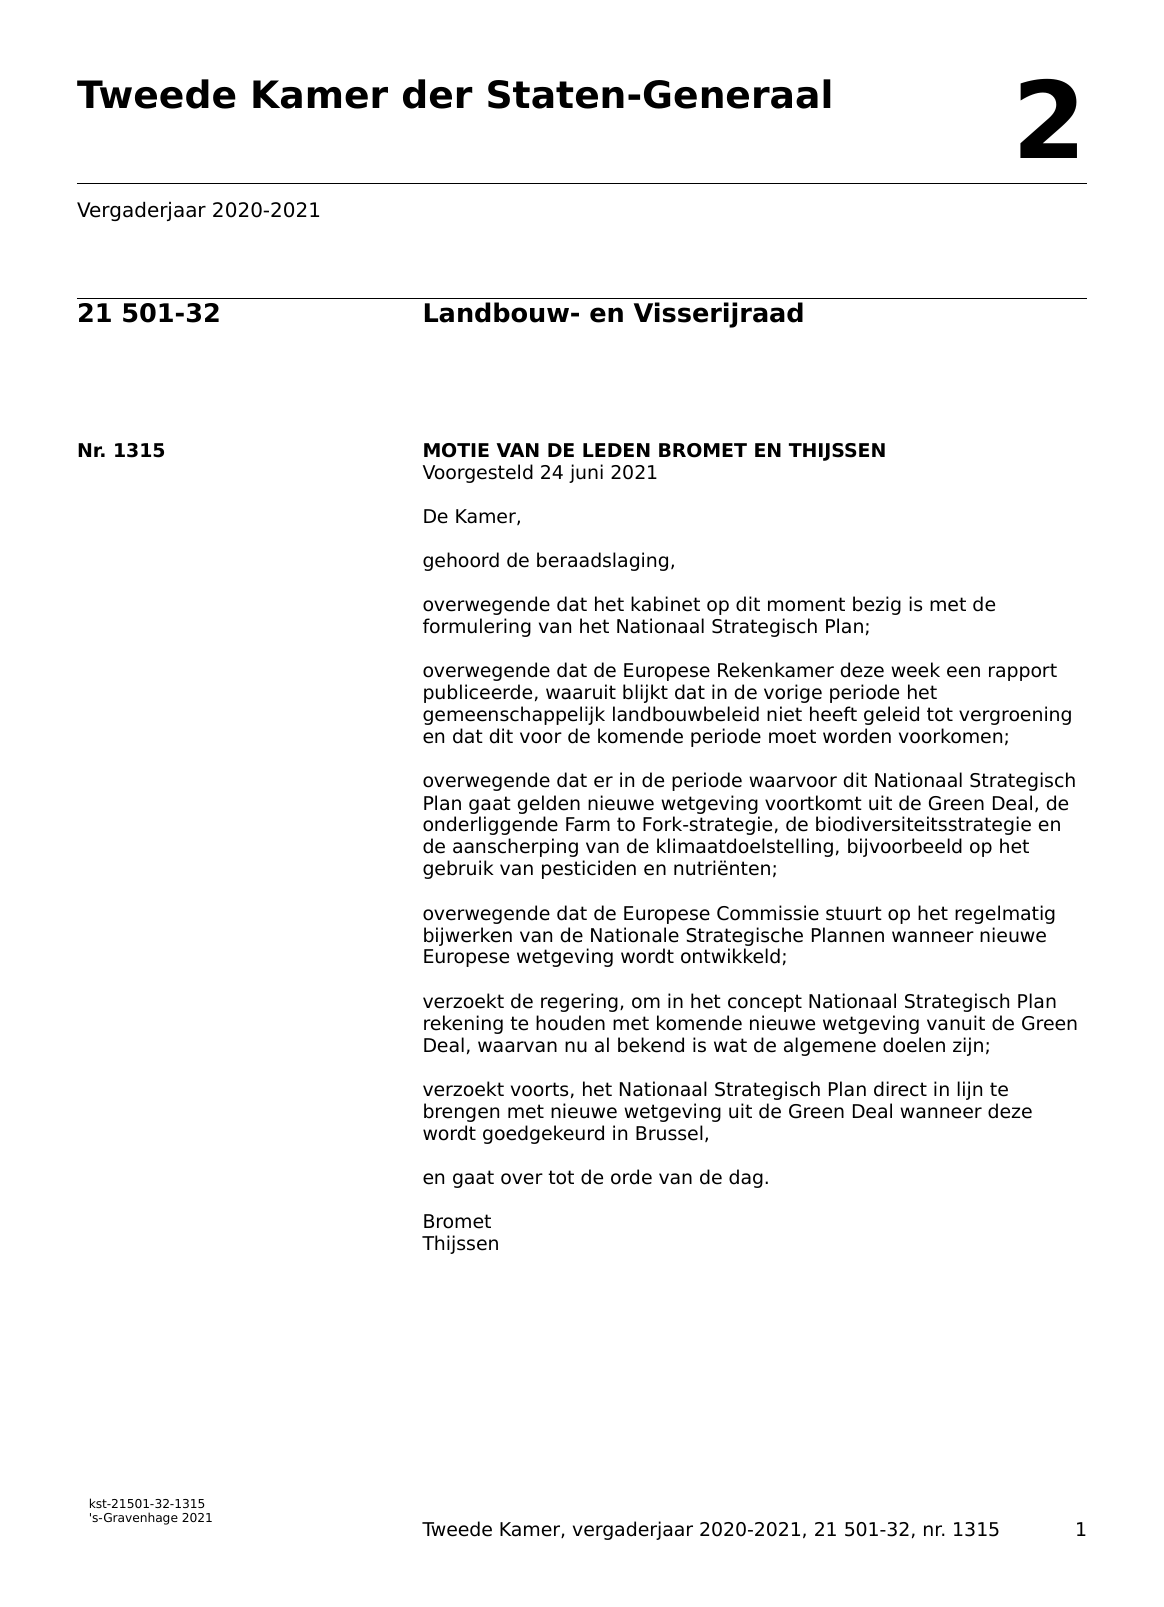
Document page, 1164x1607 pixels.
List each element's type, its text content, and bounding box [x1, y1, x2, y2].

text Bromet [422, 1211, 1087, 1233]
text overwegende dat de Europese Rekenkamer deze week een rapport publiceerde, waaruit blijkt dat in de vorige periode het gemeenschappelijk landbouwbeleid niet heeft geleid tot vergroening en dat dit voor de komende periode moet worden voorkomen; [422, 660, 1087, 748]
text Thijssen [422, 1233, 1087, 1255]
text overwegende dat het kabinet op dit moment bezig is met de formulering van het Nationaal Strategisch Plan; [422, 594, 1087, 638]
table_cell Vergaderjaar 2020-2021 [77, 184, 1087, 298]
table_header 2 [886, 59, 1087, 183]
subtitle Nr. 1315 MOTIE VAN DE LEDEN BROMET EN THIJSSEN [77, 440, 1087, 462]
text De Kamer, [422, 506, 1087, 528]
subtitle 21 501-32 Landbouw- en Visserijraad [77, 299, 1087, 329]
table_header Tweede Kamer der Staten-Generaal [77, 59, 886, 183]
text verzoekt voorts, het Nationaal Strategisch Plan direct in lijn te brengen met nieuwe wetgeving uit de Green Deal wanneer deze wordt goedgekeurd in Brussel, [422, 1079, 1087, 1145]
text en gaat over tot de orde van de dag. [422, 1167, 1087, 1189]
text overwegende dat de Europese Commissie stuurt op het regelmatig bijwerken van de Nationale Strategische Plannen wanneer nieuwe Europese wetgeving wordt ontwikkeld; [422, 902, 1087, 968]
text overwegende dat er in de periode waarvoor dit Nationaal Strategisch Plan gaat gelden nieuwe wetgeving voortkomt uit de Green Deal, de onderliggende Farm to Fork-strategie, de biodiversiteitsstrategie en de aanscherping van de klimaatdoelstelling, bijvoorbeeld op het gebruik van pesticiden en nutriënten; [422, 770, 1087, 880]
text Voorgesteld 24 juni 2021 [422, 462, 1087, 484]
text gehoord de beraadslaging, [422, 550, 1087, 572]
text 's-Gravenhage 2021 [88, 1511, 323, 1525]
text verzoekt de regering, om in het concept Nationaal Strategisch Plan rekening te houden met komende nieuwe wetgeving vanuit de Green Deal, waarvan nu al bekend is wat de algemene doelen zijn; [422, 991, 1087, 1057]
text kst-21501-32-1315 [88, 1497, 323, 1511]
